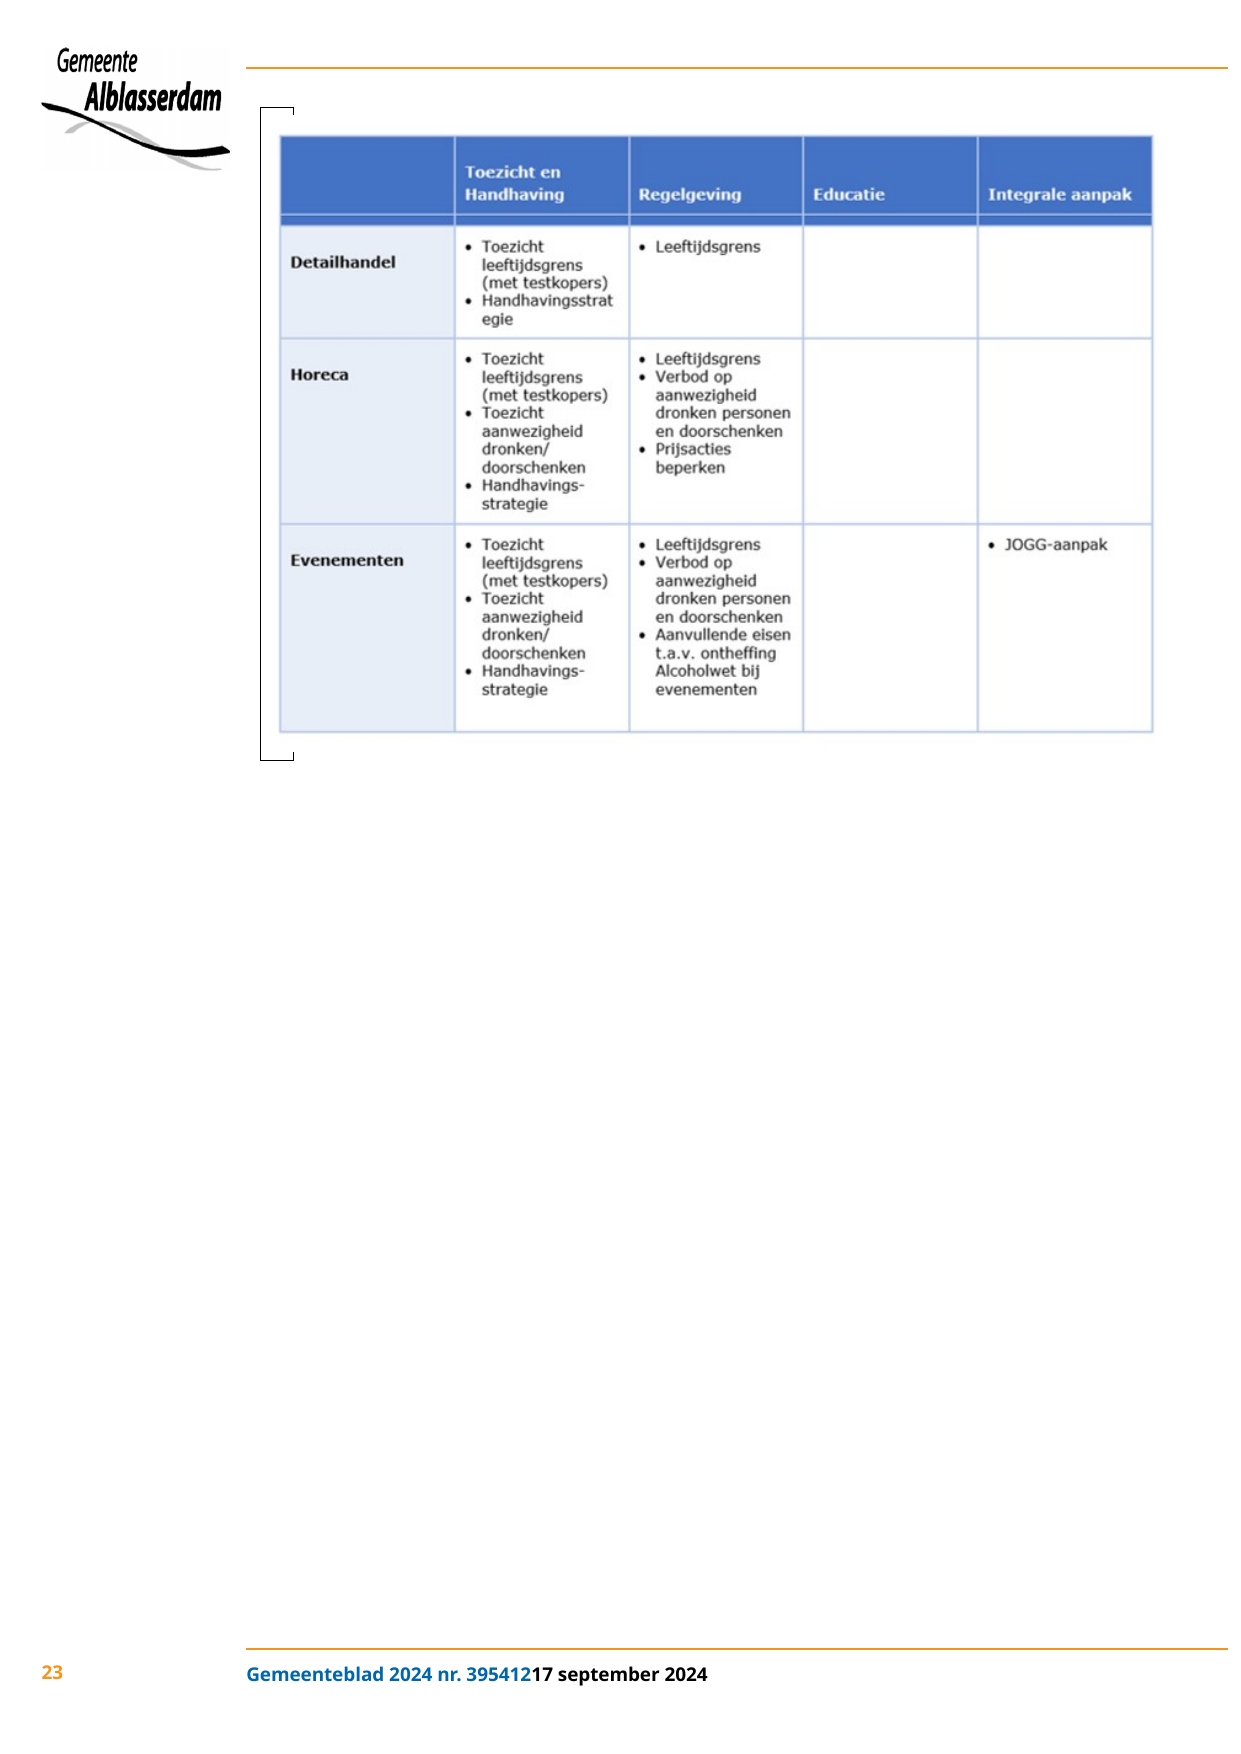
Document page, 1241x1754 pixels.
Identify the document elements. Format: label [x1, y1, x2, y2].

picture [268, 115, 1173, 752]
picture [41, 47, 231, 172]
